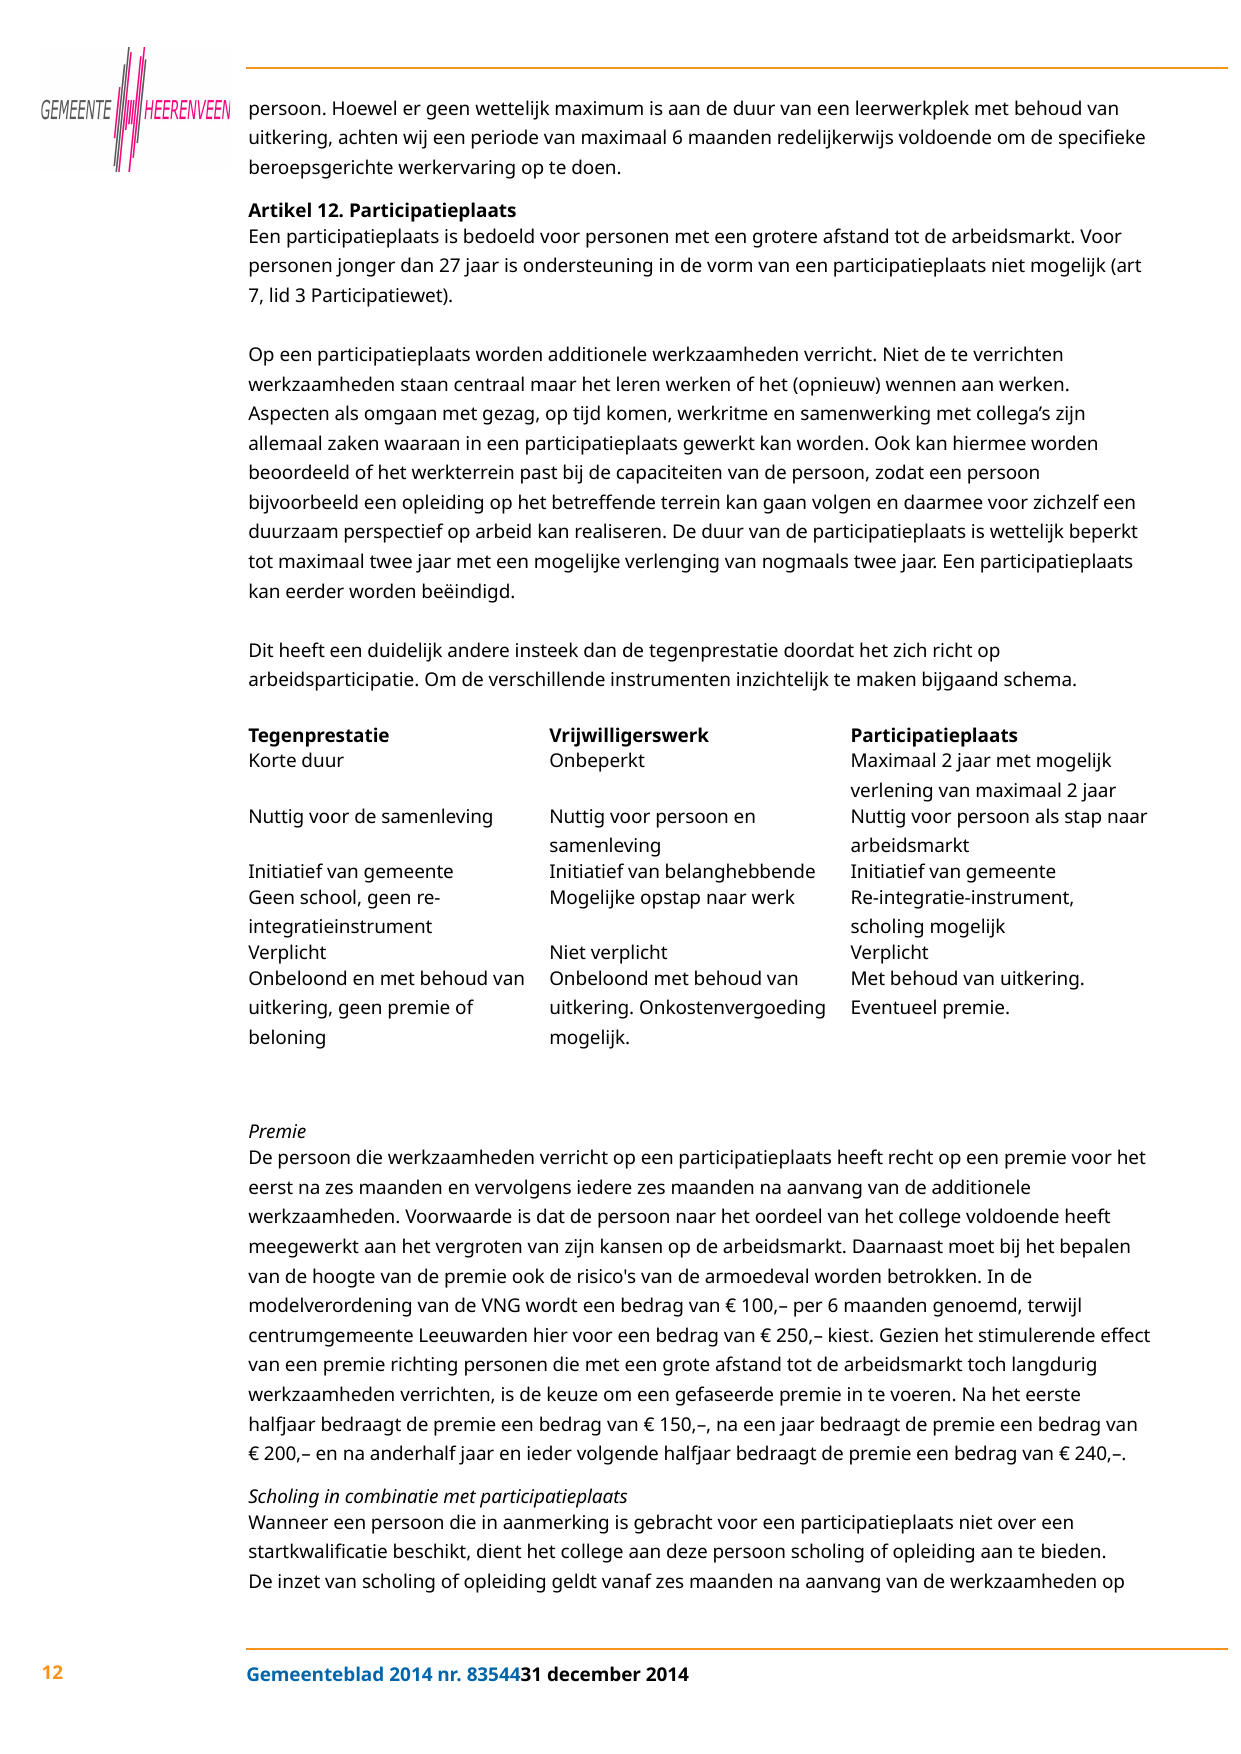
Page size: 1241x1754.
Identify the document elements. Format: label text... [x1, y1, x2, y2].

table_cell Maximaal 2 jaar met mogelijk verlening van maximaal 2 jaar [850, 748, 1152, 803]
table_cell Niet verplicht [549, 939, 850, 965]
text Scholing in combinatie met participatieplaats [248, 1483, 1152, 1509]
table_cell Initiatief van gemeente [248, 858, 549, 884]
table_cell Mogelijke opstap naar werk [549, 884, 850, 939]
text persoon. Hoewel er geen wettelijk maximum is aan de duur van een leerwerkplek met behoud van uitkering, achten wij een periode van maximaal 6 maanden redelijkerwijs voldoende om de specifieke beroepsgerichte werkervaring op te doen. [248, 95, 1152, 180]
text Op een participatieplaats worden additionele werkzaamheden verricht. Niet de te verrichten werkzaamheden staan centraal maar het leren werken of het (opnieuw) wennen aan werken. Aspecten als omgaan met gezag, op tijd komen, werkritme en samenwerking met collega’s zijn allemaal zaken waaraan in een participatieplaats gewerkt kan worden. Ook kan hiermee worden beoordeeld of het werkterrein past bij de capaciteiten van de persoon, zodat een persoon bijvoorbeeld een opleiding op het betreffende terrein kan gaan volgen en daarmee voor zichzelf een duurzaam perspectief op arbeid kan realiseren. De duur van de participatieplaats is wettelijk beperkt tot maximaal twee jaar met een mogelijke verlenging van nogmaals twee jaar. Een participatieplaats kan eerder worden beëindigd. [248, 341, 1152, 603]
text De persoon die werkzaamheden verricht op een participatieplaats heeft recht op een premie voor het eerst na zes maanden en vervolgens iedere zes maanden na aanvang van de additionele werkzaamheden. Voorwaarde is dat de persoon naar het oordeel van het college voldoende heeft meegewerkt aan het vergroten van zijn kansen op de arbeidsmarkt. Daarnaast moet bij het bepalen van de hoogte van de premie ook de risico's van de armoedeval worden betrokken. In de modelverordening van de VNG wordt een bedrag van € 100,– per 6 maanden genoemd, terwijl centrumgemeente Leeuwarden hier voor een bedrag van € 250,– kiest. Gezien het stimulerende effect van een premie richting personen die met een grote afstand tot de arbeidsmarkt toch langdurig werkzaamheden verrichten, is de keuze om een gefaseerde premie in te voeren. Na het eerste halfjaar bedraagt de premie een bedrag van € 150,–, na een jaar bedraagt de premie een bedrag van € 200,– en na anderhalf jaar en ieder volgende halfjaar bedraagt de premie een bedrag van € 240,–. [248, 1144, 1152, 1466]
text Een participatieplaats is bedoeld voor personen met een grotere afstand tot de arbeidsmarkt. Voor personen jonger dan 27 jaar is ondersteuning in de vorm van een participatieplaats niet mogelijk (art 7, lid 3 Participatiewet). [248, 223, 1152, 308]
table_cell Re-integratie-instrument, scholing mogelijk [850, 884, 1152, 939]
text Premie [248, 1119, 1152, 1144]
table_cell Nuttig voor persoon als stap naar arbeidsmarkt [850, 803, 1152, 858]
text Wanneer een persoon die in aanmerking is gebracht voor een participatieplaats niet over een startkwalificatie beschikt, dient het college aan deze persoon scholing of opleiding aan te bieden. [248, 1509, 1152, 1564]
table_cell Verplicht [248, 939, 549, 965]
table_cell Korte duur [248, 748, 549, 803]
table_cell Nuttig voor de samenleving [248, 803, 549, 858]
table_cell Met behoud van uitkering. Eventueel premie. [850, 965, 1152, 1050]
text Dit heeft een duidelijk andere insteek dan de tegenprestatie doordat het zich richt op arbeidsparticipatie. Om de verschillende instrumenten inzichtelijk te maken bijgaand schema. [248, 637, 1152, 692]
table_cell Onbeloond met behoud van uitkering. Onkostenvergoeding mogelijk. [549, 965, 850, 1050]
table_cell Verplicht [850, 939, 1152, 965]
table_header Vrijwilligerswerk [549, 722, 850, 748]
table_cell Onbeperkt [549, 748, 850, 803]
text De inzet van scholing of opleiding geldt vanaf zes maanden na aanvang van de werkzaamheden op [248, 1568, 1152, 1594]
table_cell Geen school, geen re-integratieinstrument [248, 884, 549, 939]
table_header Tegenprestatie [248, 722, 549, 748]
table_cell Nuttig voor persoon en samenleving [549, 803, 850, 858]
text Artikel 12. Participatieplaats [248, 197, 1152, 223]
picture [41, 47, 231, 172]
table_cell Onbeloond en met behoud van uitkering, geen premie of beloning [248, 965, 549, 1050]
table_cell Initiatief van gemeente [850, 858, 1152, 884]
table_cell Initiatief van belanghebbende [549, 858, 850, 884]
table_header Participatieplaats [850, 722, 1152, 748]
